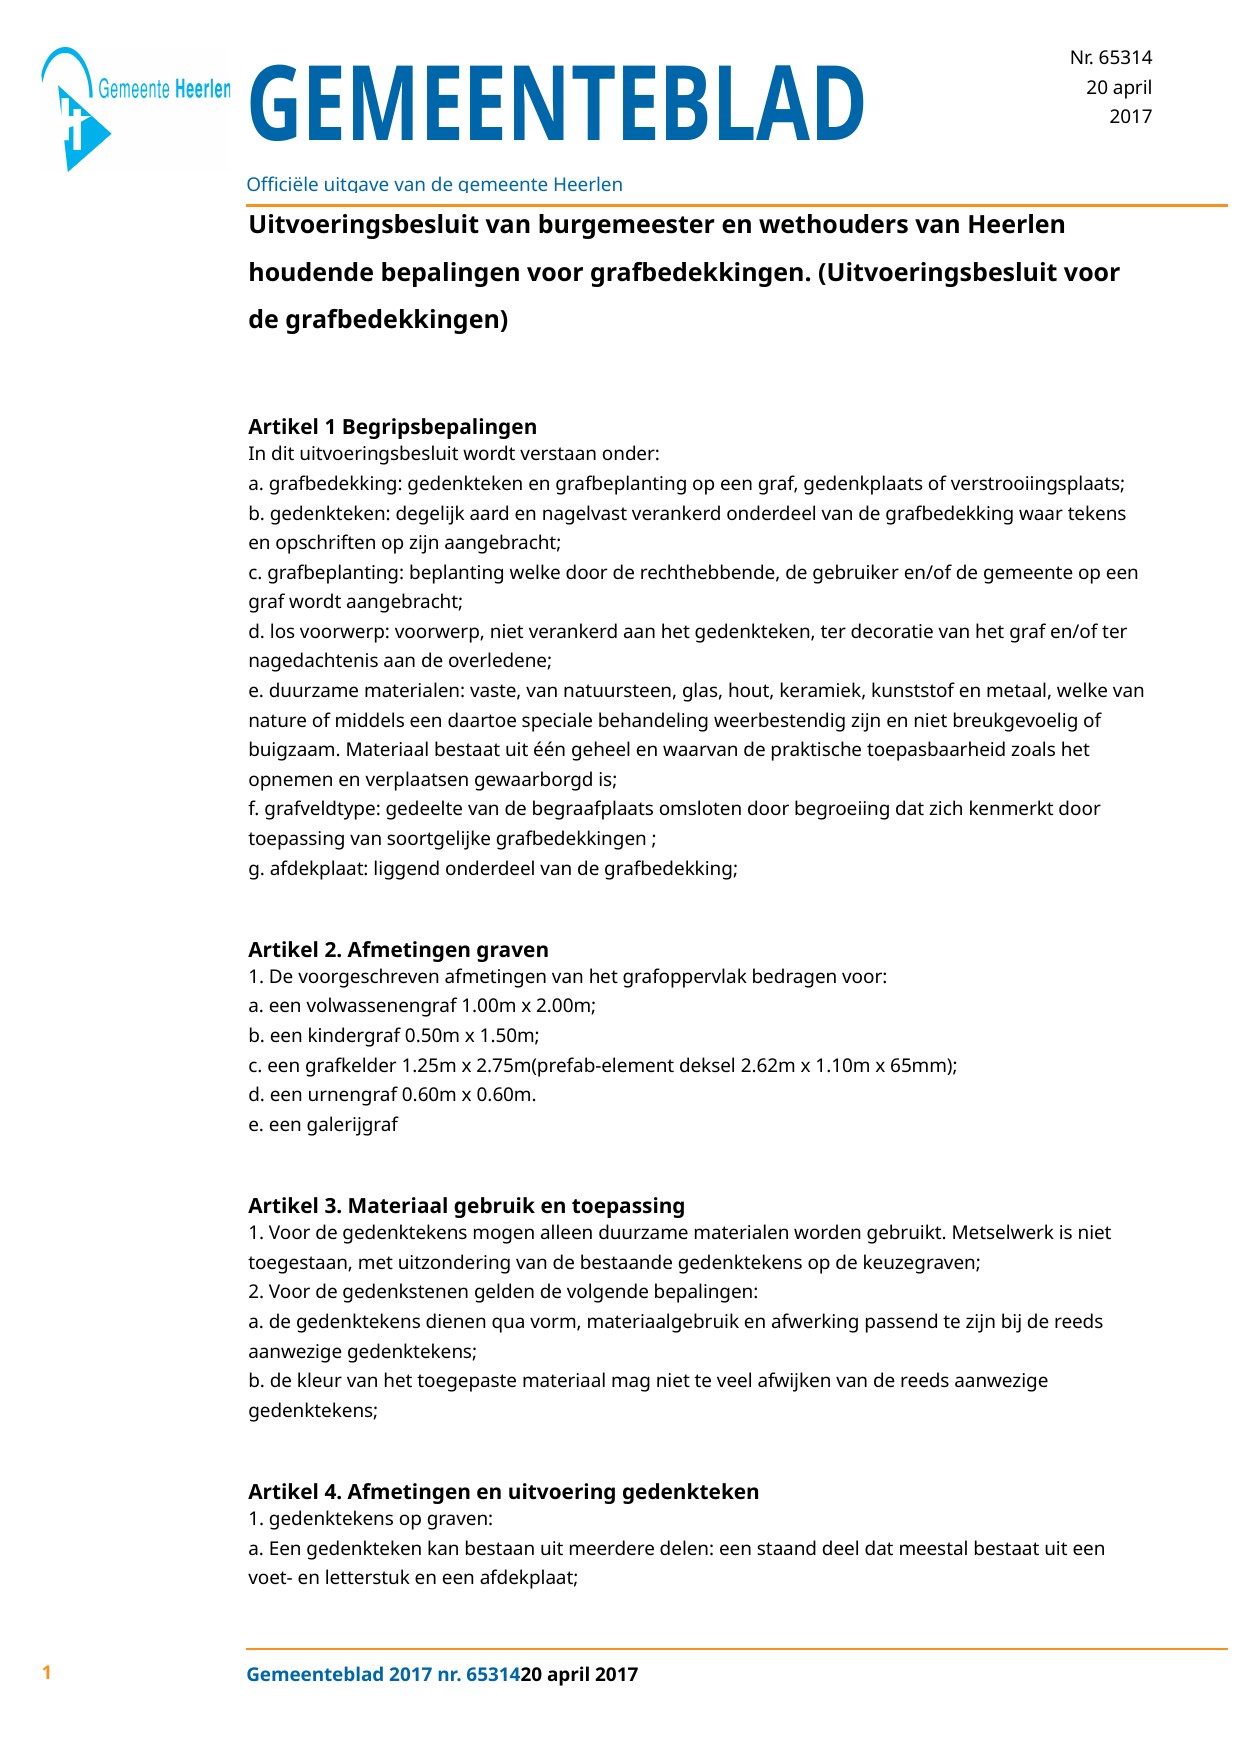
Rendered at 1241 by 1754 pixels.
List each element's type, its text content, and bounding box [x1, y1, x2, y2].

text a. de gedenktekens dienen qua vorm, materiaalgebruik en afwerking passend te zijn bij de reeds aanwezige gedenktekens; [248, 1308, 1152, 1363]
text In dit uitvoeringsbesluit wordt verstaan onder: [248, 441, 1152, 466]
text e. duurzame materialen: vaste, van natuursteen, glas, hout, keramiek, kunststof en metaal, welke van nature of middels een daartoe speciale behandeling weerbestendig zijn en niet breukgevoelig of buigzaam. Materiaal bestaat uit één geheel en waarvan de praktische toepasbaarheid zoals het opnemen en verplaatsen gewaarborgd is; [248, 677, 1152, 792]
text d. een urnengraf 0.60m x 0.60m. [248, 1081, 1152, 1107]
text c. grafbeplanting: beplanting welke door de rechthebbende, de gebruiker en/of de gemeente op een graf wordt aangebracht; [248, 559, 1152, 614]
text 1. gedenktekens op graven: [248, 1505, 1152, 1531]
text e. een galerijgraf [248, 1111, 1152, 1137]
text a. grafbedekking: gedenkteken en grafbeplanting op een graf, gedenkplaats of verstrooiingsplaats; [248, 470, 1152, 496]
text b. gedenkteken: degelijk aard en nagelvast verankerd onderdeel van de grafbedekking waar tekens en opschriften op zijn aangebracht; [248, 500, 1152, 555]
text Artikel 3. Materiaal gebruik en toepassing [248, 1191, 1152, 1219]
text 2. Voor de gedenkstenen gelden de volgende bepalingen: [248, 1279, 1152, 1304]
picture [41, 47, 58, 70]
text f. grafveldtype: gedeelte van de begraafplaats omsloten door begroeiing dat zich kenmerkt door toepassing van soortgelijke grafbedekkingen ; [248, 796, 1152, 851]
text 1. Voor de gedenktekens mogen alleen duurzame materialen worden gebruikt. Metselwerk is niet toegestaan, met uitzondering van de bestaande gedenktekens op de keuzegraven; [248, 1219, 1152, 1275]
text Artikel 4. Afmetingen en uitvoering gedenkteken [248, 1477, 1152, 1505]
text Artikel 2. Afmetingen graven [248, 935, 1152, 963]
text a. een volwassenengraf 1.00m x 2.00m; [248, 993, 1152, 1018]
text 1. De voorgeschreven afmetingen van het grafoppervlak bedragen voor: [248, 963, 1152, 989]
picture [41, 47, 231, 172]
text d. los voorwerp: voorwerp, niet verankerd aan het gedenkteken, ter decoratie van het graf en/of ter nagedachtenis aan de overledene; [248, 618, 1152, 673]
text a. Een gedenkteken kan bestaan uit meerdere delen: een staand deel dat meestal bestaat uit een voet- en letterstuk en een afdekplaat; [248, 1535, 1152, 1590]
text b. een kindergraf 0.50m x 1.50m; [248, 1022, 1152, 1048]
text c. een grafkelder 1.25m x 2.75m(prefab-element deksel 2.62m x 1.10m x 65mm); [248, 1052, 1152, 1078]
text Uitvoeringsbesluit van burgemeester en wethouders van Heerlen houdende bepalingen voor grafbedekkingen. (Uitvoeringsbesluit voor de grafbedekkingen) [248, 207, 1152, 336]
text Artikel 1 Begripsbepalingen [248, 412, 1152, 441]
text b. de kleur van het toegepaste materiaal mag niet te veel afwijken van de reeds aanwezige gedenktekens; [248, 1367, 1152, 1423]
text g. afdekplaat: liggend onderdeel van de grafbedekking; [248, 855, 1152, 880]
